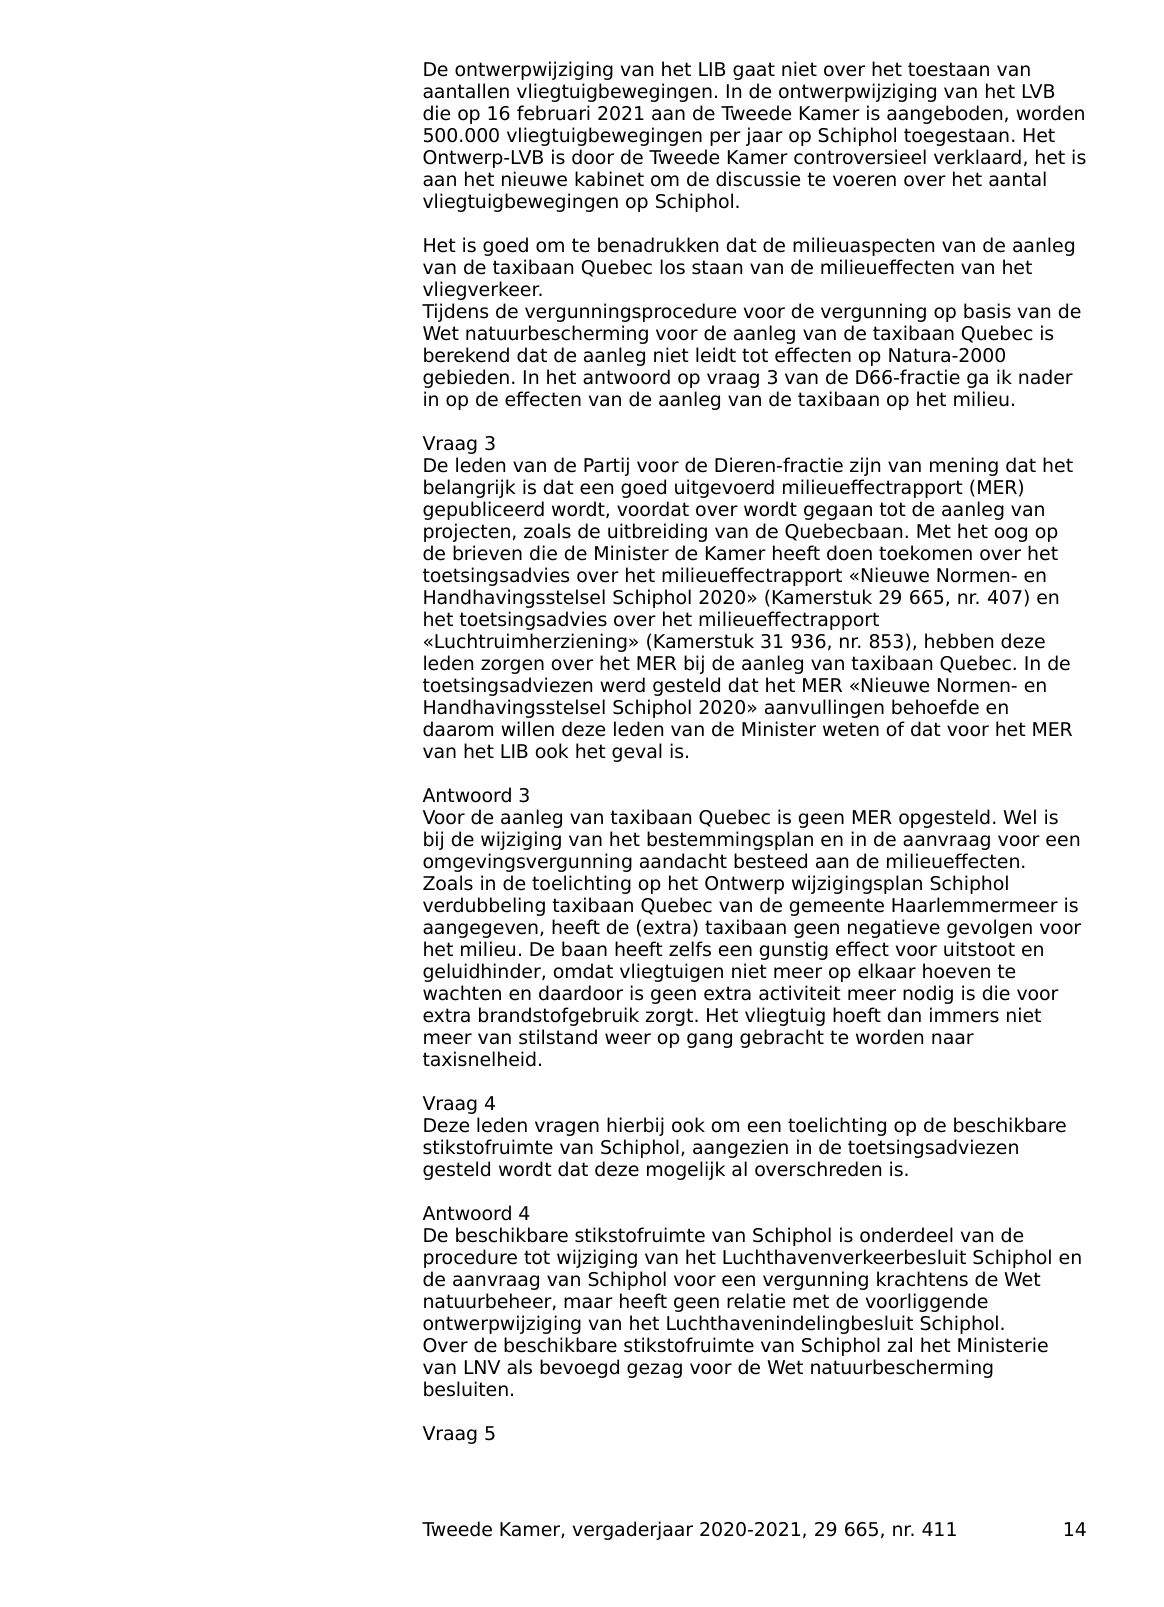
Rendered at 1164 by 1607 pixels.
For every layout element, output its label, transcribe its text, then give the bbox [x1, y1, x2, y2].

text Voor de aanleg van taxibaan Quebec is geen MER opgesteld. Wel is bij de wijziging van het bestemmingsplan en in de aanvraag voor een omgevingsvergunning aandacht besteed aan de milieueffecten. [422, 807, 1087, 873]
text Het is goed om te benadrukken dat de milieuaspecten van de aanleg van de taxibaan Quebec los staan van de milieueffecten van het vliegverkeer. [422, 235, 1087, 301]
text De beschikbare stikstofruimte van Schiphol is onderdeel van de procedure tot wijziging van het Luchthavenverkeerbesluit Schiphol en de aanvraag van Schiphol voor een vergunning krachtens de Wet natuurbeheer, maar heeft geen relatie met de voorliggende ontwerpwijziging van het Luchthavenindelingbesluit Schiphol. [422, 1225, 1087, 1335]
text De ontwerpwijziging van het LIB gaat niet over het toestaan van aantallen vliegtuigbewegingen. In de ontwerpwijziging van het LVB die op 16 februari 2021 aan de Tweede Kamer is aangeboden, worden 500.000 vliegtuigbewegingen per jaar op Schiphol toegestaan. Het Ontwerp-LVB is door de Tweede Kamer controversieel verklaard, het is aan het nieuwe kabinet om de discussie te voeren over het aantal vliegtuigbewegingen op Schiphol. [422, 59, 1087, 213]
text Zoals in de toelichting op het Ontwerp wijzigingsplan Schiphol verdubbeling taxibaan Quebec van de gemeente Haarlemmermeer is aangegeven, heeft de (extra) taxibaan geen negatieve gevolgen voor het milieu. De baan heeft zelfs een gunstig effect voor uitstoot en geluidhinder, omdat vliegtuigen niet meer op elkaar hoeven te wachten en daardoor is geen extra activiteit meer nodig is die voor extra brandstofgebruik zorgt. Het vliegtuig hoeft dan immers niet meer van stilstand weer op gang gebracht te worden naar taxisnelheid. [422, 873, 1087, 1071]
text Antwoord 4 [422, 1203, 1087, 1225]
text Tijdens de vergunningsprocedure voor de vergunning op basis van de Wet natuurbescherming voor de aanleg van de taxibaan Quebec is berekend dat de aanleg niet leidt tot effecten op Natura-2000 gebieden. In het antwoord op vraag 3 van de D66-fractie ga ik nader in op de effecten van de aanleg van de taxibaan op het milieu. [422, 301, 1087, 411]
text Vraag 4 [422, 1093, 1087, 1115]
text Deze leden vragen hierbij ook om een toelichting op de beschikbare stikstofruimte van Schiphol, aangezien in de toetsingsadviezen gesteld wordt dat deze mogelijk al overschreden is. [422, 1115, 1087, 1181]
text Vraag 3 [422, 433, 1087, 455]
text Vraag 5 [422, 1423, 1087, 1445]
text Over de beschikbare stikstofruimte van Schiphol zal het Ministerie van LNV als bevoegd gezag voor de Wet natuurbescherming besluiten. [422, 1335, 1087, 1401]
text Antwoord 3 [422, 785, 1087, 807]
text De leden van de Partij voor de Dieren-fractie zijn van mening dat het belangrijk is dat een goed uitgevoerd milieueffectrapport (MER) gepubliceerd wordt, voordat over wordt gegaan tot de aanleg van projecten, zoals de uitbreiding van de Quebecbaan. Met het oog op de brieven die de Minister de Kamer heeft doen toekomen over het toetsingsadvies over het milieueffectrapport «Nieuwe Normen- en Handhavingsstelsel Schiphol 2020» (Kamerstuk 29 665, nr. 407) en het toetsingsadvies over het milieueffectrapport «Luchtruimherziening» (Kamerstuk 31 936, nr. 853), hebben deze leden zorgen over het MER bij de aanleg van taxibaan Quebec. In de toetsingsadviezen werd gesteld dat het MER «Nieuwe Normen- en Handhavingsstelsel Schiphol 2020» aanvullingen behoefde en daarom willen deze leden van de Minister weten of dat voor het MER van het LIB ook het geval is. [422, 455, 1087, 763]
